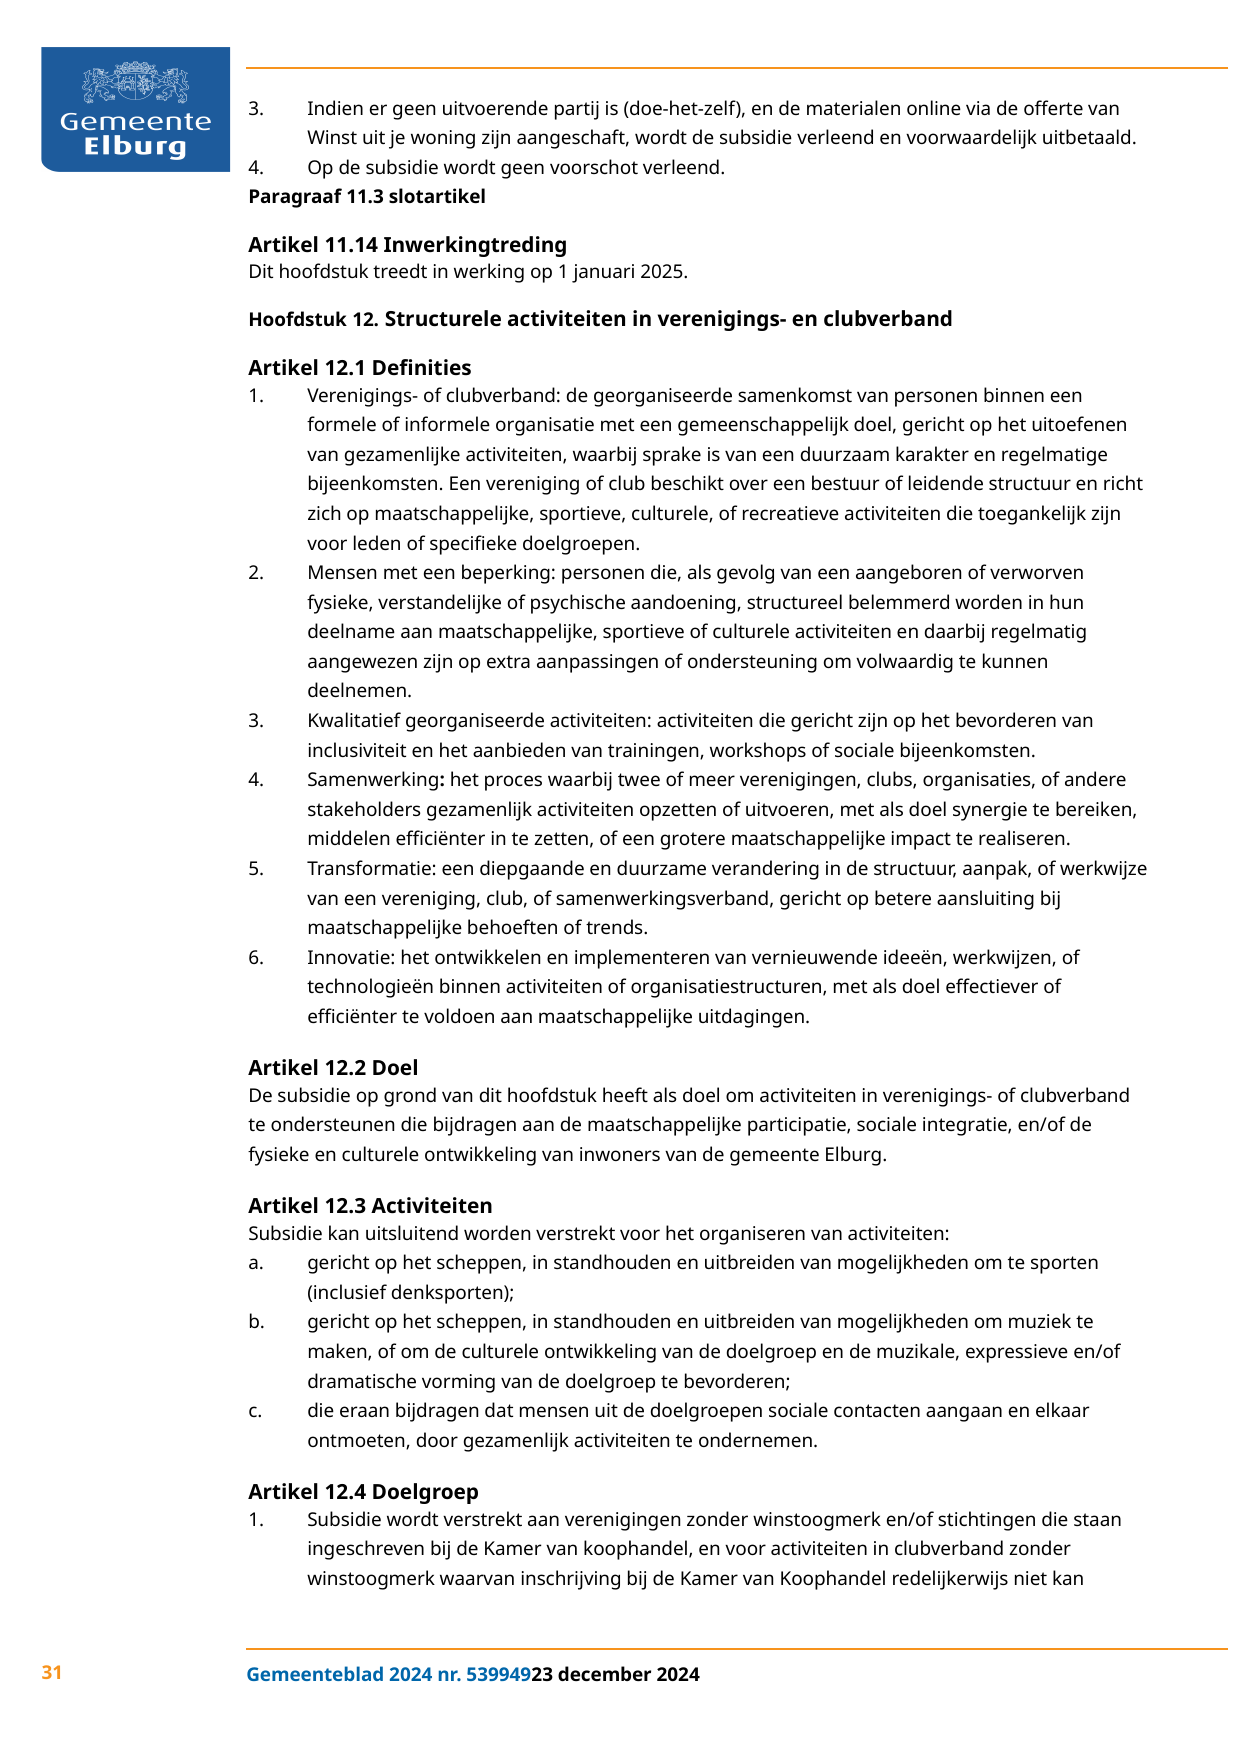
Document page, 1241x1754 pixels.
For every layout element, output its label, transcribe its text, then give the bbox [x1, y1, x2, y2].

list Samenwerking: het proces waarbij twee of meer verenigingen, clubs, organisaties, of andere stakeholders gezamenlijk activiteiten opzetten of uitvoeren, met als doel synergie te bereiken, middelen efficiënter in te zetten, of een grotere maatschappelijke impact te realiseren. [248, 766, 1152, 851]
text Artikel 12.1 Definities [248, 353, 1152, 382]
list Subsidie wordt verstrekt aan verenigingen zonder winstoogmerk en/of stichtingen die staan ingeschreven bij de Kamer van koophandel, en voor activiteiten in clubverband zonder winstoogmerk waarvan inschrijving bij de Kamer van Koophandel redelijkerwijs niet kan [248, 1506, 1152, 1591]
text Hoofdstuk 12. Structurele activiteiten in verenigings- en clubverband [248, 304, 1152, 333]
list Op de subsidie wordt geen voorschot verleend. [248, 154, 1152, 180]
list Verenigings- of clubverband: de georganiseerde samenkomst van personen binnen een formele of informele organisatie met een gemeenschappelijk doel, gericht op het uitoefenen van gezamenlijke activiteiten, waarbij sprake is van een duurzaam karakter en regelmatige bijeenkomsten. Een vereniging of club beschikt over een bestuur of leidende structuur en richt zich op maatschappelijke, sportieve, culturele, of recreatieve activiteiten die toegankelijk zijn voor leden of specifieke doelgroepen. [248, 382, 1152, 556]
list die eraan bijdragen dat mensen uit de doelgroepen sociale contacten aangaan en elkaar ontmoeten, door gezamenlijk activiteiten te ondernemen. [248, 1397, 1152, 1453]
text Subsidie kan uitsluitend worden verstrekt voor het organiseren van activiteiten: [248, 1220, 1152, 1246]
text Artikel 12.4 Doelgroep [248, 1477, 1152, 1506]
list gericht op het scheppen, in standhouden en uitbreiden van mogelijkheden om te sporten (inclusief denksporten); [248, 1249, 1152, 1305]
list Mensen met een beperking: personen die, als gevolg van een aangeboren of verworven fysieke, verstandelijke of psychische aandoening, structureel belemmerd worden in hun deelname aan maatschappelijke, sportieve of culturele activiteiten en daarbij regelmatig aangewezen zijn op extra aanpassingen of ondersteuning om volwaardig te kunnen deelnemen. [248, 559, 1152, 703]
text Artikel 11.14 Inwerkingtreding [248, 230, 1152, 258]
text Dit hoofdstuk treedt in werking op 1 januari 2025. [248, 258, 1152, 284]
text Paragraaf 11.3 slotartikel [248, 183, 1152, 209]
list Innovatie: het ontwikkelen en implementeren van vernieuwende ideeën, werkwijzen, of technologieën binnen activiteiten of organisatiestructuren, met als doel effectiever of efficiënter te voldoen aan maatschappelijke uitdagingen. [248, 944, 1152, 1029]
text De subsidie op grond van dit hoofdstuk heeft als doel om activiteiten in verenigings- of clubverband te ondersteunen die bijdragen aan de maatschappelijke participatie, sociale integratie, en/of de fysieke en culturele ontwikkeling van inwoners van de gemeente Elburg. [248, 1082, 1152, 1167]
list Indien er geen uitvoerende partij is (doe-het-zelf), en de materialen online via de offerte van Winst uit je woning zijn aangeschaft, wordt de subsidie verleend en voorwaardelijk uitbetaald. [248, 95, 1152, 150]
list Transformatie: een diepgaande en duurzame verandering in de structuur, aanpak, of werkwijze van een vereniging, club, of samenwerkingsverband, gericht op betere aansluiting bij maatschappelijke behoeften of trends. [248, 855, 1152, 940]
picture [41, 47, 231, 172]
list Kwalitatief georganiseerde activiteiten: activiteiten die gericht zijn op het bevorderen van inclusiviteit en het aanbieden van trainingen, workshops of sociale bijeenkomsten. [248, 707, 1152, 763]
text Artikel 12.3 Activiteiten [248, 1192, 1152, 1220]
text Artikel 12.2 Doel [248, 1053, 1152, 1082]
list gericht op het scheppen, in standhouden en uitbreiden van mogelijkheden om muziek te maken, of om de culturele ontwikkeling van de doelgroep en de muzikale, expressieve en/of dramatische vorming van de doelgroep te bevorderen; [248, 1309, 1152, 1394]
